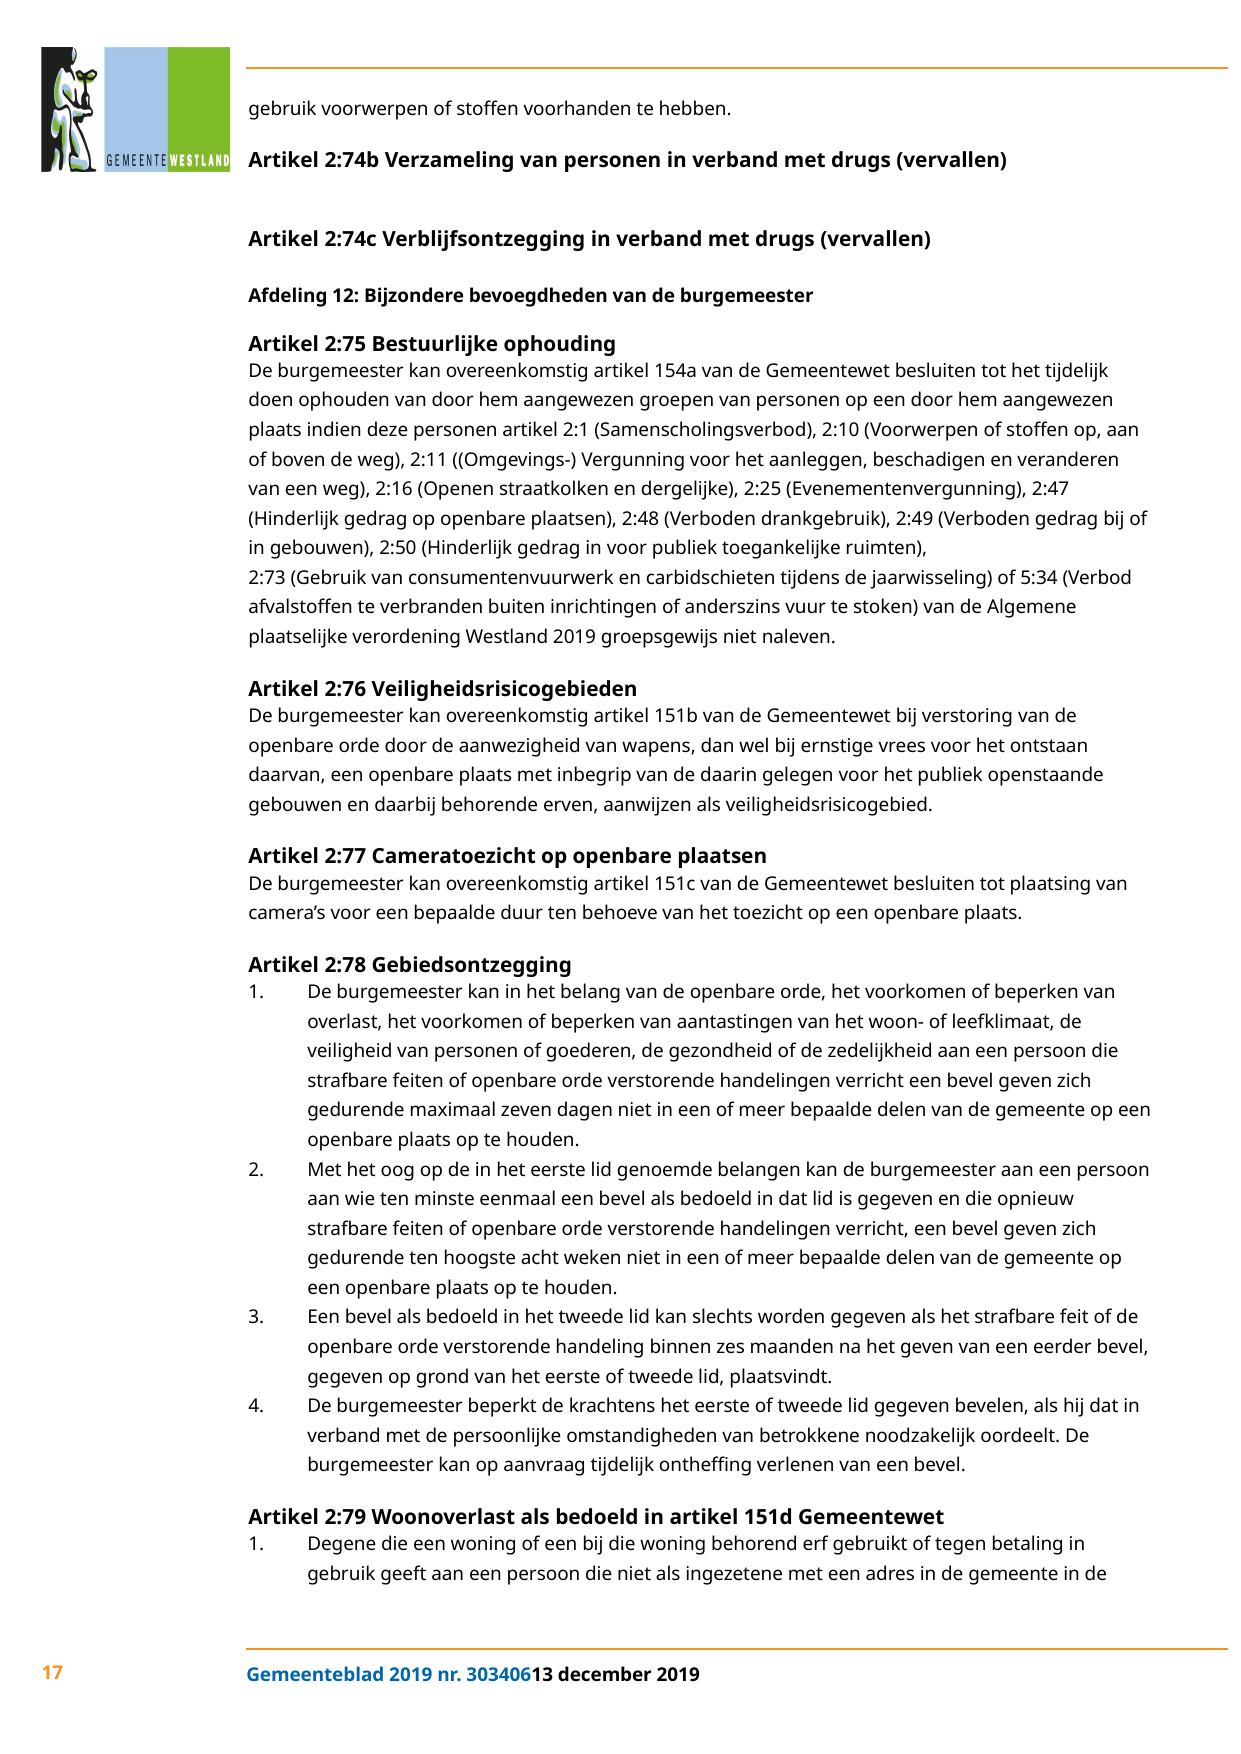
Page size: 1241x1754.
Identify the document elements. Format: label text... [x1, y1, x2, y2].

text Artikel 2:75 Bestuurlijke ophouding [248, 329, 1152, 357]
text Artikel 2:74b Verzameling van personen in verband met drugs (vervallen) [248, 145, 1152, 174]
picture [41, 47, 231, 172]
text Artikel 2:77 Cameratoezicht op openbare plaatsen [248, 841, 1152, 870]
text Artikel 2:74c Verblijfsontzegging in verband met drugs (vervallen) [248, 224, 1152, 252]
list Degene die een woning of een bij die woning behorend erf gebruikt of tegen betaling in gebruik geeft aan een persoon die niet als ingezetene met een adres in de gemeente in de [248, 1530, 1152, 1586]
text Artikel 2:79 Woonoverlast als bedoeld in artikel 151d Gemeentewet [248, 1502, 1152, 1530]
text gebruik voorwerpen of stoffen voorhanden te hebben. [248, 95, 1152, 121]
text Artikel 2:78 Gebiedsontzegging [248, 950, 1152, 978]
list Met het oog op de in het eerste lid genoemde belangen kan de burgemeester aan een persoon aan wie ten minste eenmaal een bevel als bedoeld in dat lid is gegeven en die opnieuw strafbare feiten of openbare orde verstorende handelingen verricht, een bevel geven zich gedurende ten hoogste acht weken niet in een of meer bepaalde delen van de gemeente op een openbare plaats op te houden. [248, 1156, 1152, 1300]
text 2:73 (Gebruik van consumentenvuurwerk en carbidschieten tijdens de jaarwisseling) of 5:34 (Verbod afvalstoffen te verbranden buiten inrichtingen of anderszins vuur te stoken) van de Algemene plaatselijke verordening Westland 2019 groepsgewijs niet naleven. [248, 564, 1152, 649]
text De burgemeester kan overeenkomstig artikel 154a van de Gemeentewet besluiten tot het tijdelijk doen ophouden van door hem aangewezen groepen van personen op een door hem aangewezen plaats indien deze personen artikel 2:1 (Samenscholingsverbod), 2:10 (Voorwerpen of stoffen op, aan of boven de weg), 2:11 ((Omgevings-) Vergunning voor het aanleggen, beschadigen en veranderen van een weg), 2:16 (Openen straatkolken en dergelijke), 2:25 (Evenementenvergunning), 2:47 (Hinderlijk gedrag op openbare plaatsen), 2:48 (Verboden drankgebruik), 2:49 (Verboden gedrag bij of in gebouwen), 2:50 (Hinderlijk gedrag in voor publiek toegankelijke ruimten), [248, 357, 1152, 560]
text Artikel 2:76 Veiligheidsrisicogebieden [248, 674, 1152, 702]
list De burgemeester beperkt de krachtens het eerste of tweede lid gegeven bevelen, als hij dat in verband met de persoonlijke omstandigheden van betrokkene noodzakelijk oordeelt. De burgemeester kan op aanvraag tijdelijk ontheffing verlenen van een bevel. [248, 1392, 1152, 1477]
list De burgemeester kan in het belang van de openbare orde, het voorkomen of beperken van overlast, het voorkomen of beperken van aantastingen van het woon- of leefklimaat, de veiligheid van personen of goederen, de gezondheid of de zedelijkheid aan een persoon die strafbare feiten of openbare orde verstorende handelingen verricht een bevel geven zich gedurende maximaal zeven dagen niet in een of meer bepaalde delen van de gemeente op een openbare plaats op te houden. [248, 978, 1152, 1152]
text De burgemeester kan overeenkomstig artikel 151b van de Gemeentewet bij verstoring van de openbare orde door de aanwezigheid van wapens, dan wel bij ernstige vrees voor het ontstaan daarvan, een openbare plaats met inbegrip van de daarin gelegen voor het publiek openstaande gebouwen en daarbij behorende erven, aanwijzen als veiligheidsrisicogebied. [248, 702, 1152, 817]
list Een bevel als bedoeld in het tweede lid kan slechts worden gegeven als het strafbare feit of de openbare orde verstorende handeling binnen zes maanden na het geven van een eerder bevel, gegeven op grond van het eerste of tweede lid, plaatsvindt. [248, 1304, 1152, 1388]
text De burgemeester kan overeenkomstig artikel 151c van de Gemeentewet besluiten tot plaatsing van camera’s voor een bepaalde duur ten behoeve van het toezicht op een openbare plaats. [248, 870, 1152, 925]
text Afdeling 12: Bijzondere bevoegdheden van de burgemeester [248, 282, 1152, 308]
